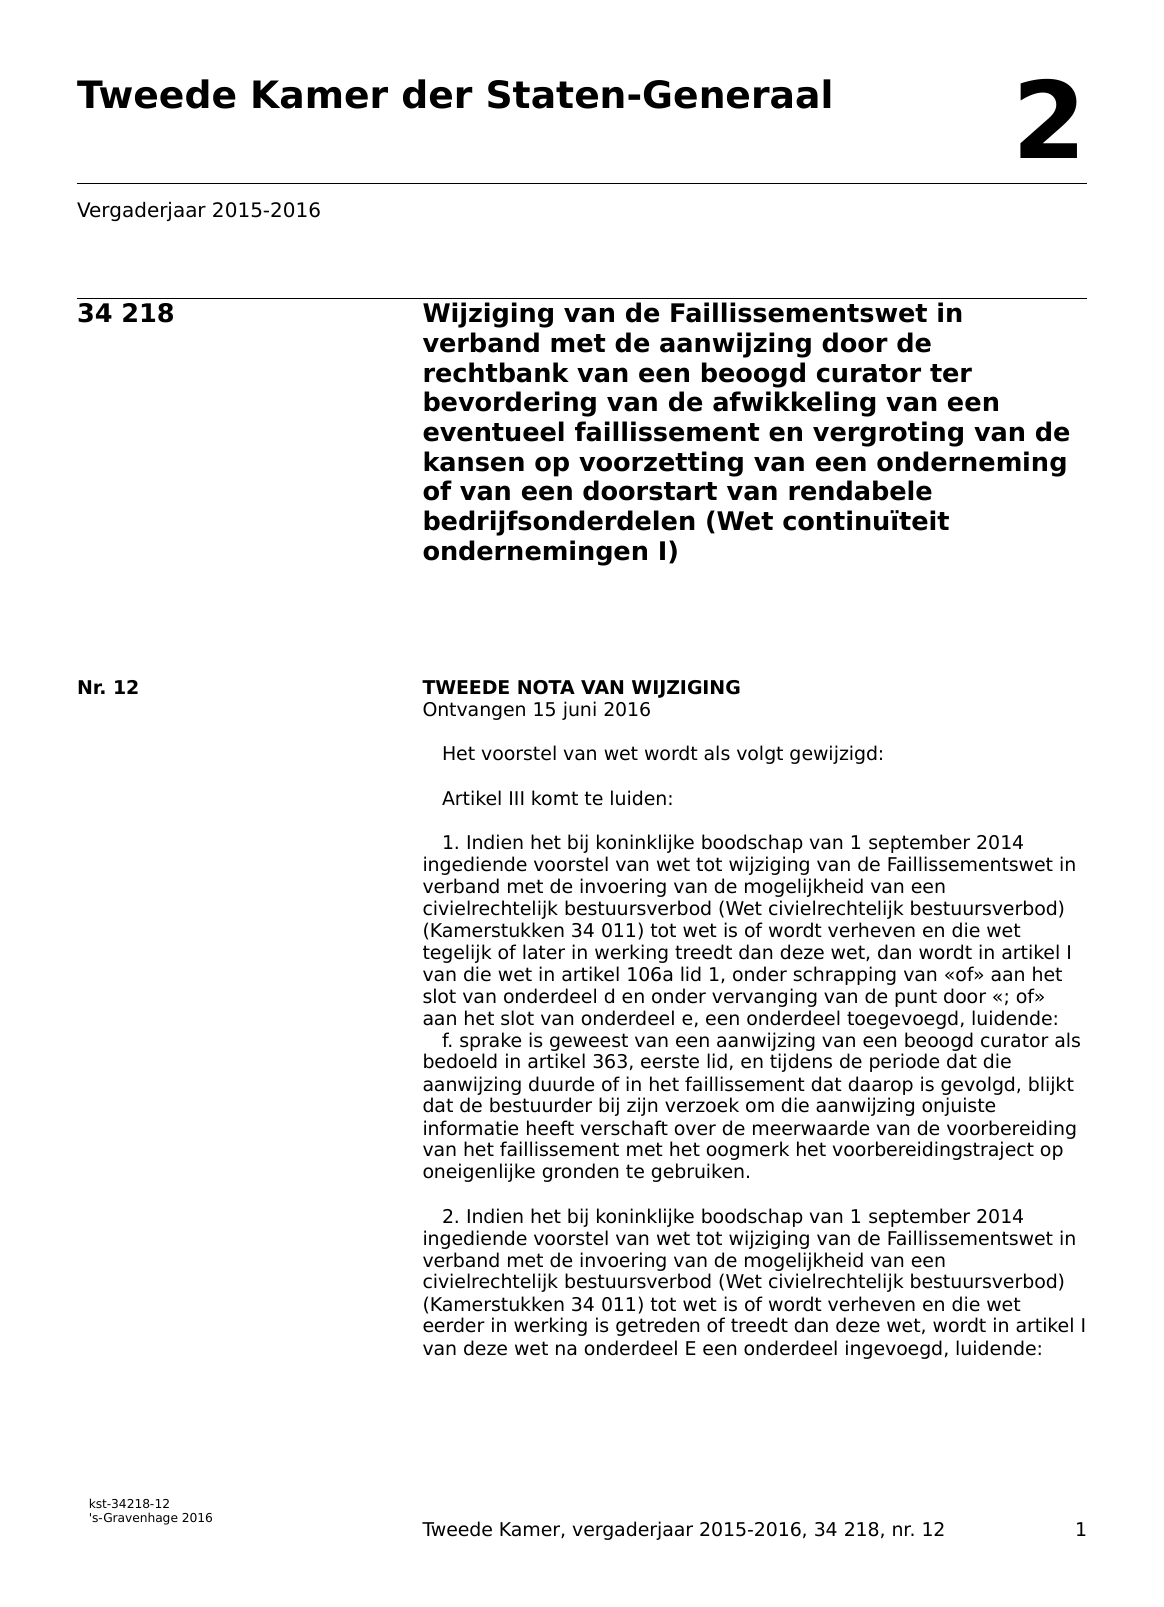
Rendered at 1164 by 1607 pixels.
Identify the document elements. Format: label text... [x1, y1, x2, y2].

subtitle 34 218 Wijziging van de Faillissementswet in verband met de aanwijzing door de rechtbank van een beoogd curator ter bevordering van de afwikkeling van een eventueel faillissement en vergroting van de kansen op voorzetting van een onderneming of van een doorstart van rendabele bedrijfsonderdelen (Wet continuïteit ondernemingen I) [77, 299, 1087, 566]
table_cell Vergaderjaar 2015-2016 [77, 184, 1087, 298]
text 's-Gravenhage 2016 [88, 1511, 323, 1525]
table_header Tweede Kamer der Staten-Generaal [77, 59, 886, 183]
subtitle Nr. 12 TWEEDE NOTA VAN WIJZIGING [77, 677, 1087, 699]
text kst-34218-12 [88, 1497, 323, 1511]
table_header 2 [886, 59, 1087, 183]
text Artikel III komt te luiden: [422, 787, 1087, 809]
text f. sprake is geweest van een aanwijzing van een beoogd curator als bedoeld in artikel 363, eerste lid, en tijdens de periode dat die aanwijzing duurde of in het faillissement dat daarop is gevolgd, blijkt dat de bestuurder bij zijn verzoek om die aanwijzing onjuiste informatie heeft verschaft over de meerwaarde van de voorbereiding van het faillissement met het oogmerk het voorbereidingstraject op oneigenlijke gronden te gebruiken. [422, 1029, 1087, 1183]
text 2. Indien het bij koninklijke boodschap van 1 september 2014 ingediende voorstel van wet tot wijziging van de Faillissementswet in verband met de invoering van de mogelijkheid van een civielrechtelijk bestuursverbod (Wet civielrechtelijk bestuursverbod) (Kamerstukken 34 011) tot wet is of wordt verheven en die wet eerder in werking is getreden of treedt dan deze wet, wordt in artikel I van deze wet na onderdeel E een onderdeel ingevoegd, luidende: [422, 1206, 1087, 1359]
text 1. Indien het bij koninklijke boodschap van 1 september 2014 ingediende voorstel van wet tot wijziging van de Faillissementswet in verband met de invoering van de mogelijkheid van een civielrechtelijk bestuursverbod (Wet civielrechtelijk bestuursverbod) (Kamerstukken 34 011) tot wet is of wordt verheven en die wet tegelijk of later in werking treedt dan deze wet, dan wordt in artikel I van die wet in artikel 106a lid 1, onder schrapping van «of» aan het slot van onderdeel d en onder vervanging van de punt door «; of» aan het slot van onderdeel e, een onderdeel toegevoegd, luidende: [422, 832, 1087, 1029]
text Ontvangen 15 juni 2016 [422, 699, 1087, 721]
text Het voorstel van wet wordt als volgt gewijzigd: [422, 743, 1087, 765]
